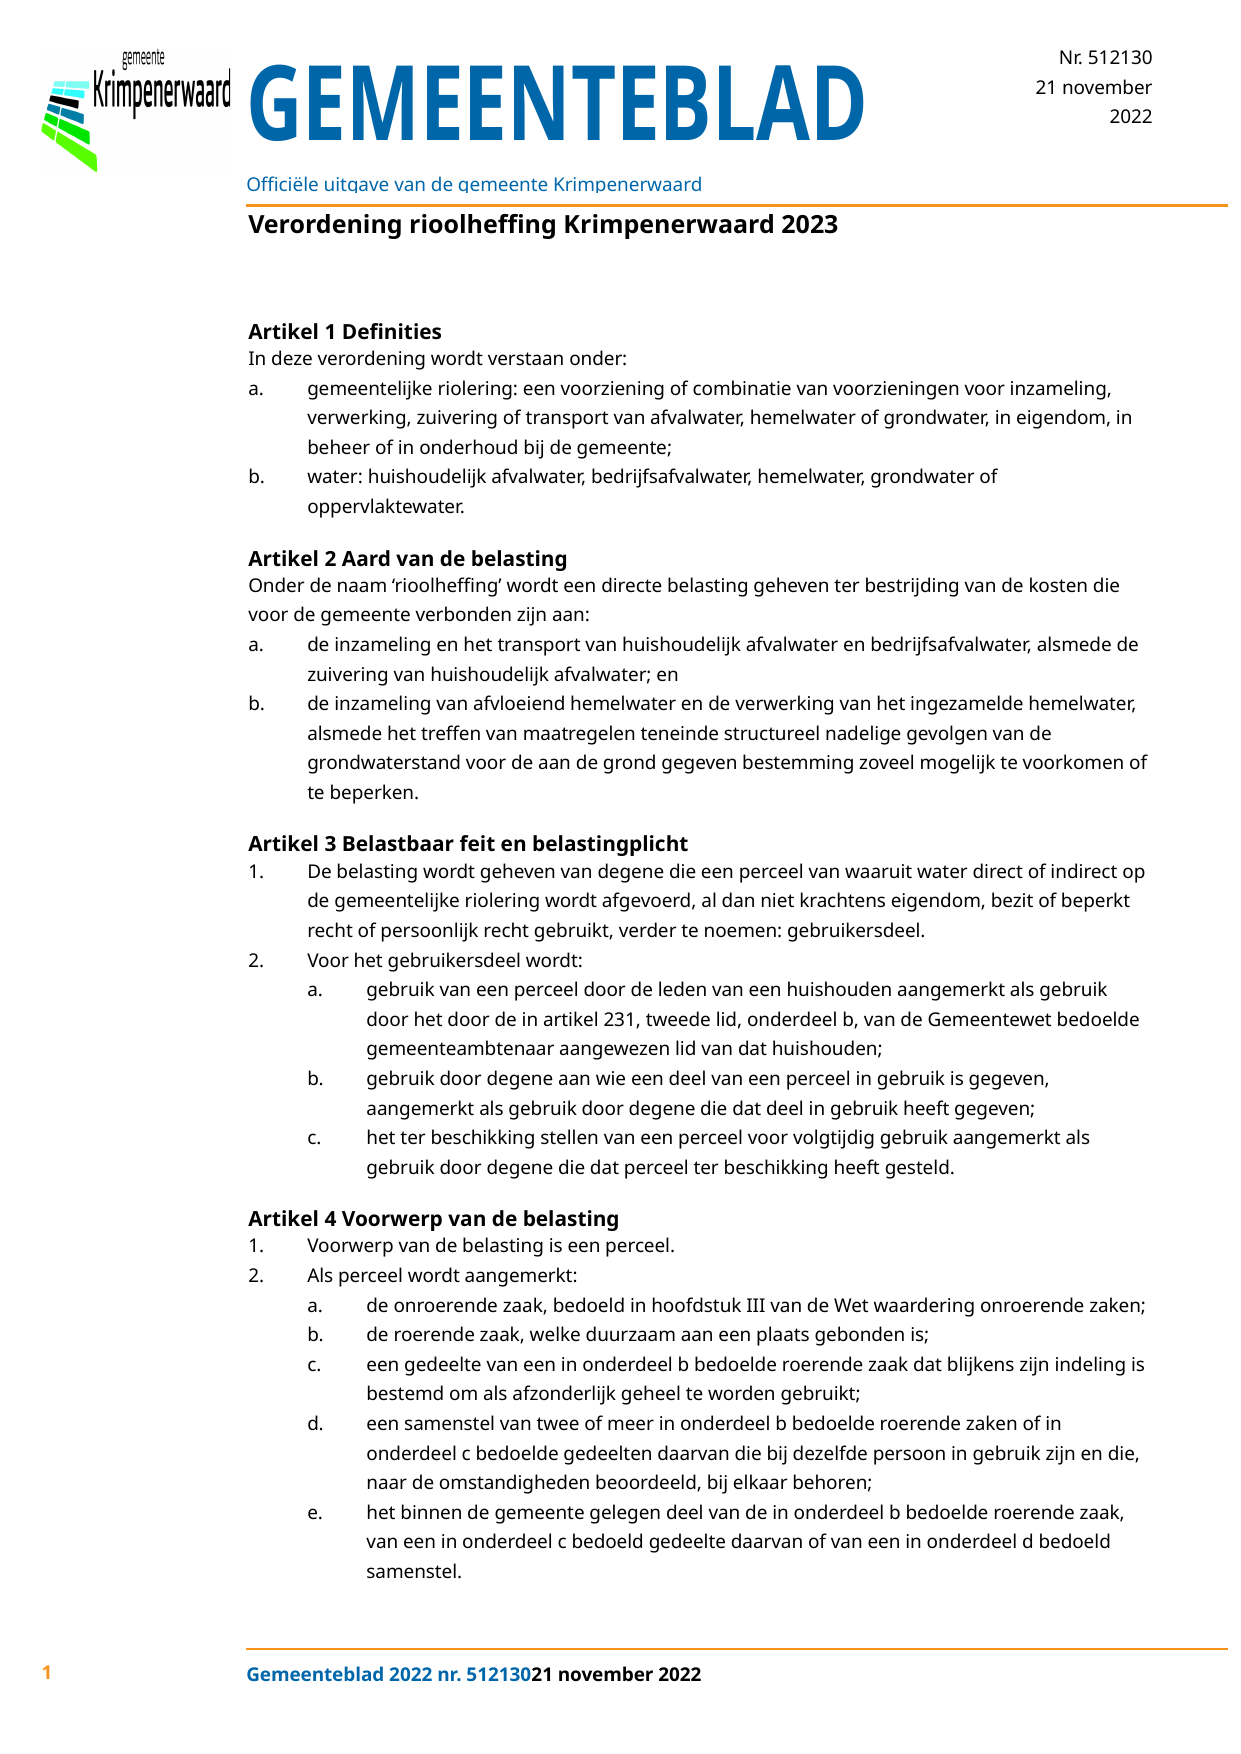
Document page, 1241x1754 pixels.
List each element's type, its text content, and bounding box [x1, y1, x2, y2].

list De belasting wordt geheven van degene die een perceel van waaruit water direct of indirect op de gemeentelijke riolering wordt afgevoerd, al dan niet krachtens eigendom, bezit of beperkt recht of persoonlijk recht gebruikt, verder te noemen: gebruikersdeel. [248, 858, 1152, 943]
list een samenstel van twee of meer in onderdeel b bedoelde roerende zaken of in onderdeel c bedoelde gedeelten daarvan die bij dezelfde persoon in gebruik zijn en die, naar de omstandigheden beoordeeld, bij elkaar behoren; [307, 1410, 1152, 1495]
list een gedeelte van een in onderdeel b bedoelde roerende zaak dat blijkens zijn indeling is bestemd om als afzonderlijk geheel te worden gebruikt; [307, 1351, 1152, 1406]
list de inzameling van afvloeiend hemelwater en de verwerking van het ingezamelde hemelwater, alsmede het treffen van maatregelen teneinde structureel nadelige gevolgen van de grondwaterstand voor de aan de grond gegeven bestemming zoveel mogelijk te voorkomen of te beperken. [248, 690, 1152, 805]
text Artikel 1 Definities [248, 317, 1152, 345]
text Artikel 2 Aard van de belasting [248, 544, 1152, 572]
list gebruik van een perceel door de leden van een huishouden aangemerkt als gebruik door het door de in artikel 231, tweede lid, onderdeel b, van de Gemeentewet bedoelde gemeenteambtenaar aangewezen lid van dat huishouden; [307, 976, 1152, 1061]
text In deze verordening wordt verstaan onder: [248, 345, 1152, 371]
list de onroerende zaak, bedoeld in hoofdstuk III van de Wet waardering onroerende zaken; [307, 1292, 1152, 1318]
list Voor het gebruikersdeel wordt: [248, 947, 1152, 972]
text Onder de naam ‘rioolheffing’ wordt een directe belasting geheven ter bestrijding van de kosten die voor de gemeente verbonden zijn aan: [248, 572, 1152, 627]
list water: huishoudelijk afvalwater, bedrijfsafvalwater, hemelwater, grondwater of oppervlaktewater. [248, 464, 1152, 519]
list het ter beschikking stellen van een perceel voor volgtijdig gebruik aangemerkt als gebruik door degene die dat perceel ter beschikking heeft gesteld. [307, 1124, 1152, 1179]
text Artikel 4 Voorwerp van de belasting [248, 1204, 1152, 1233]
list gemeentelijke riolering: een voorziening of combinatie van voorzieningen voor inzameling, verwerking, zuivering of transport van afvalwater, hemelwater of grondwater, in eigendom, in beheer of in onderhoud bij de gemeente; [248, 375, 1152, 460]
text Artikel 3 Belastbaar feit en belastingplicht [248, 829, 1152, 858]
picture [41, 47, 231, 172]
list de roerende zaak, welke duurzaam aan een plaats gebonden is; [307, 1321, 1152, 1347]
list gebruik door degene aan wie een deel van een perceel in gebruik is gegeven, aangemerkt als gebruik door degene die dat deel in gebruik heeft gegeven; [307, 1065, 1152, 1120]
list de inzameling en het transport van huishoudelijk afvalwater en bedrijfsafvalwater, alsmede de zuivering van huishoudelijk afvalwater; en [248, 631, 1152, 687]
text Verordening rioolheffing Krimpenerwaard 2023 [248, 207, 1152, 241]
list Voorwerp van de belasting is een perceel. [248, 1233, 1152, 1258]
list Als perceel wordt aangemerkt: [248, 1262, 1152, 1288]
list het binnen de gemeente gelegen deel van de in onderdeel b bedoelde roerende zaak, van een in onderdeel c bedoeld gedeelte daarvan of van een in onderdeel d bedoeld samenstel. [307, 1499, 1152, 1584]
